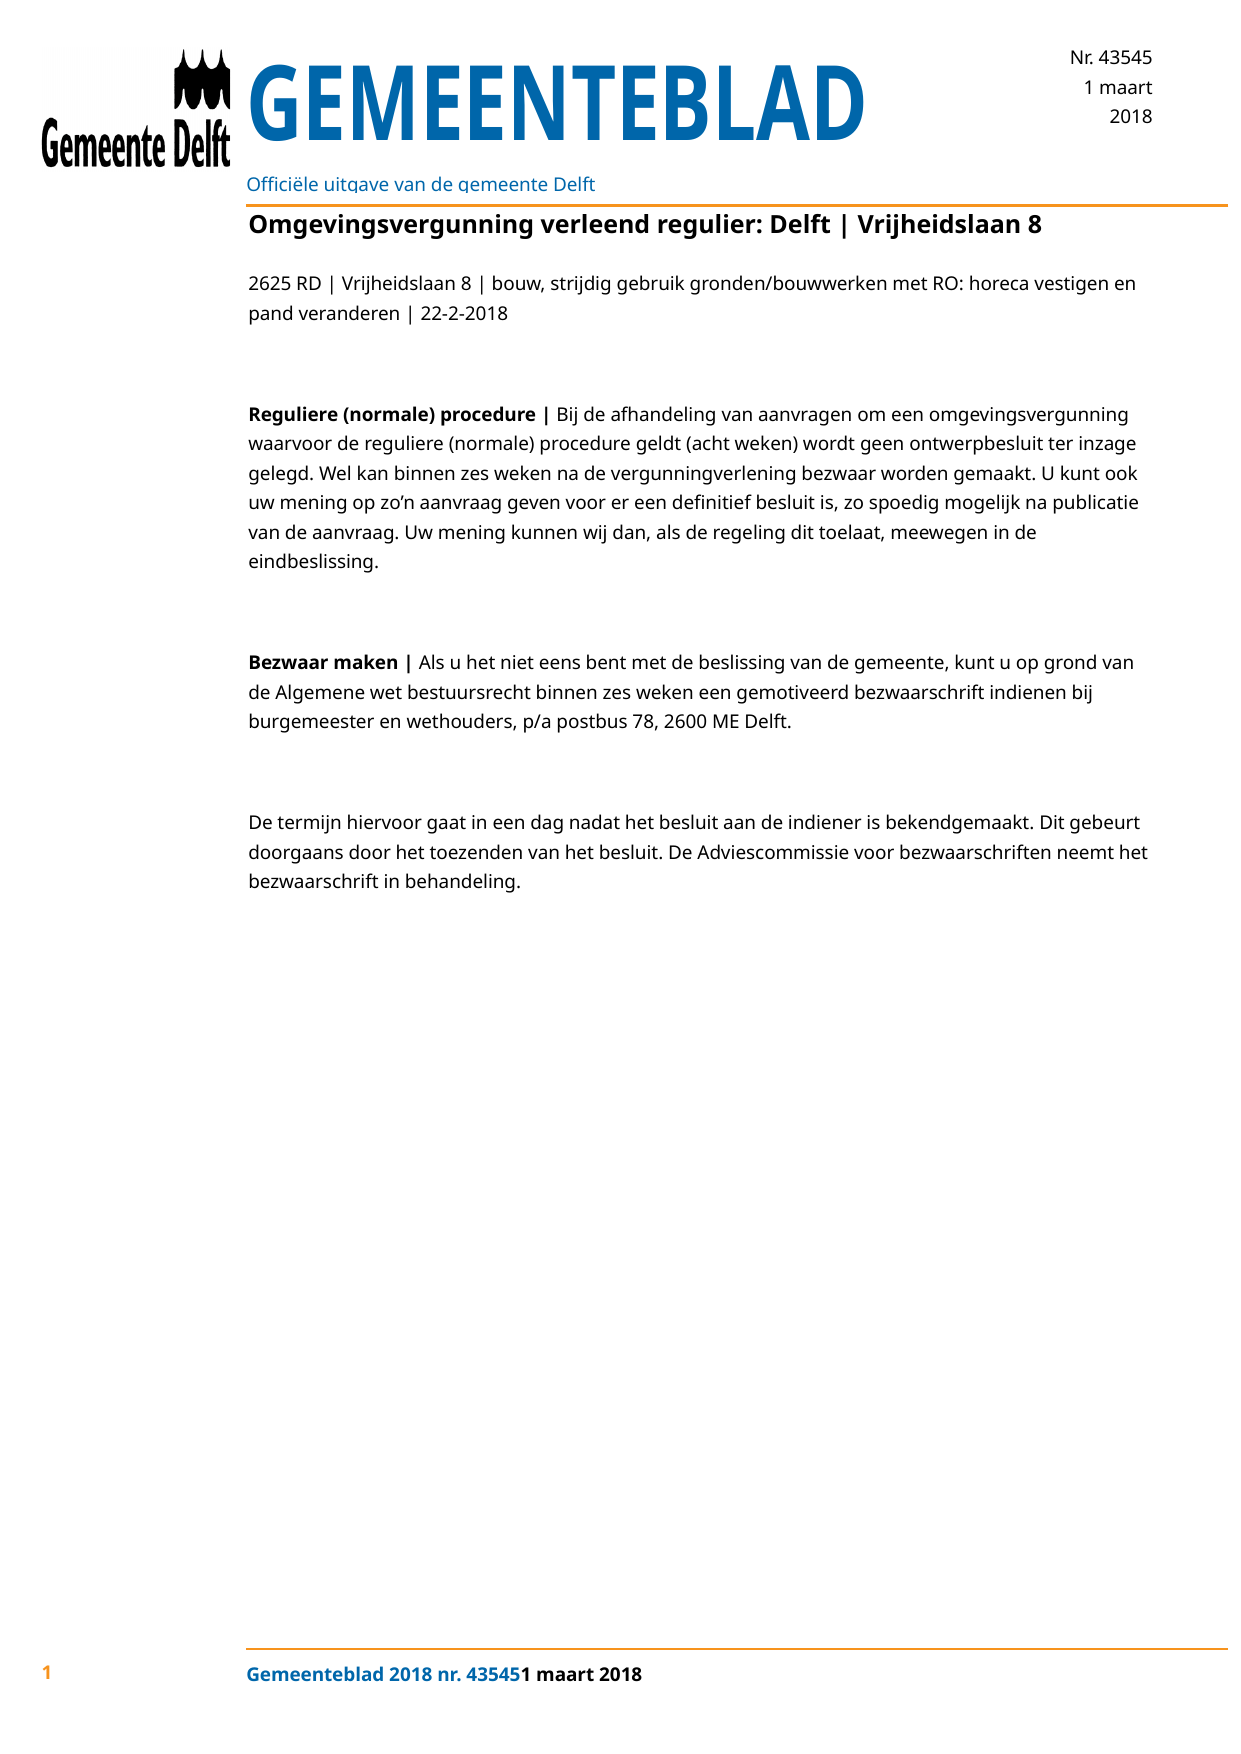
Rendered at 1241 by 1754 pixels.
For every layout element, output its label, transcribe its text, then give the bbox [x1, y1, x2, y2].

text Bezwaar maken | Als u het niet eens bent met de beslissing van de gemeente, kunt u op grond van de Algemene wet bestuursrecht binnen zes weken een gemotiveerd bezwaarschrift indienen bij burgemeester en wethouders, p/a postbus 78, 2600 ME Delft. [248, 649, 1152, 734]
text 2625 RD | Vrijheidslaan 8 | bouw, strijdig gebruik gronden/bouwwerken met RO: horeca vestigen en pand veranderen | 22-2-2018 [248, 270, 1152, 326]
text De termijn hiervoor gaat in een dag nadat het besluit aan de indiener is bekendgemaakt. Dit gebeurt doorgaans door het toezenden van het besluit. De Adviescommissie voor bezwaarschriften neemt het bezwaarschrift in behandeling. [248, 809, 1152, 894]
picture [41, 47, 231, 172]
text Reguliere (normale) procedure | Bij de afhandeling van aanvragen om een omgevingsvergunning waarvoor de reguliere (normale) procedure geldt (acht weken) wordt geen ontwerpbesluit ter inzage gelegd. Wel kan binnen zes weken na de vergunningverlening bezwaar worden gemaakt. U kunt ook uw mening op zo’n aanvraag geven voor er een definitief besluit is, zo spoedig mogelijk na publicatie van de aanvraag. Uw mening kunnen wij dan, als de regeling dit toelaat, meewegen in de eindbeslissing. [248, 401, 1152, 574]
text Omgevingsvergunning verleend regulier: Delft | Vrijheidslaan 8 [248, 207, 1152, 241]
